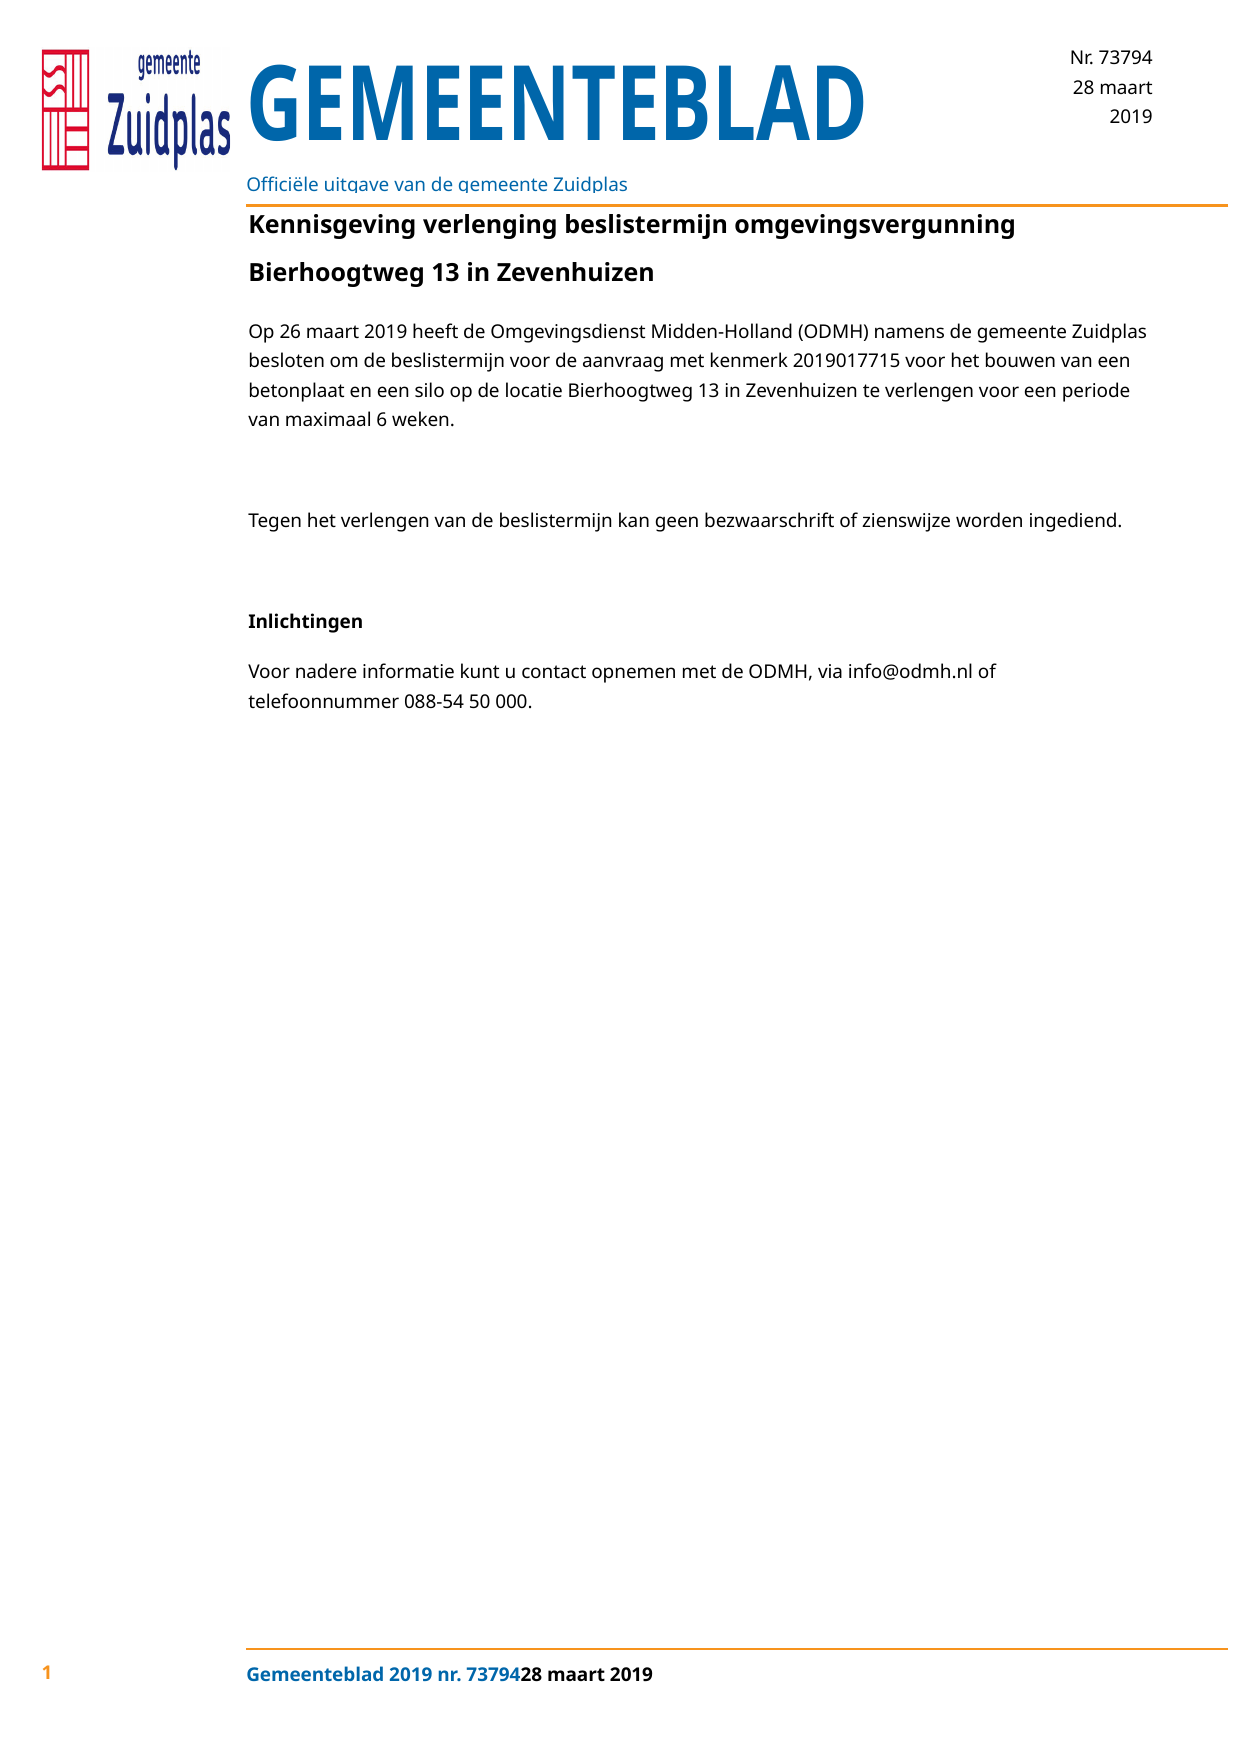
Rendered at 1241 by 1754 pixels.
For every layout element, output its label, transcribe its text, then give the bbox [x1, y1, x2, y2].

text Inlichtingen [248, 608, 1152, 634]
text Kennisgeving verlenging beslistermijn omgevingsvergunning Bierhoogtweg 13 in Zevenhuizen [248, 207, 1152, 288]
text Tegen het verlengen van de beslistermijn kan geen bezwaarschrift of zienswijze worden ingediend. [248, 507, 1152, 533]
text Voor nadere informatie kunt u contact opnemen met de ODMH, via info@odmh.nl of telefoonnummer 088-54 50 000. [248, 659, 1152, 714]
text Op 26 maart 2019 heeft de Omgevingsdienst Midden-Holland (ODMH) namens de gemeente Zuidplas besloten om de beslistermijn voor de aanvraag met kenmerk 2019017715 voor het bouwen van een betonplaat en een silo op de locatie Bierhoogtweg 13 in Zevenhuizen te verlengen voor een periode van maximaal 6 weken. [248, 318, 1152, 432]
picture [41, 47, 231, 172]
